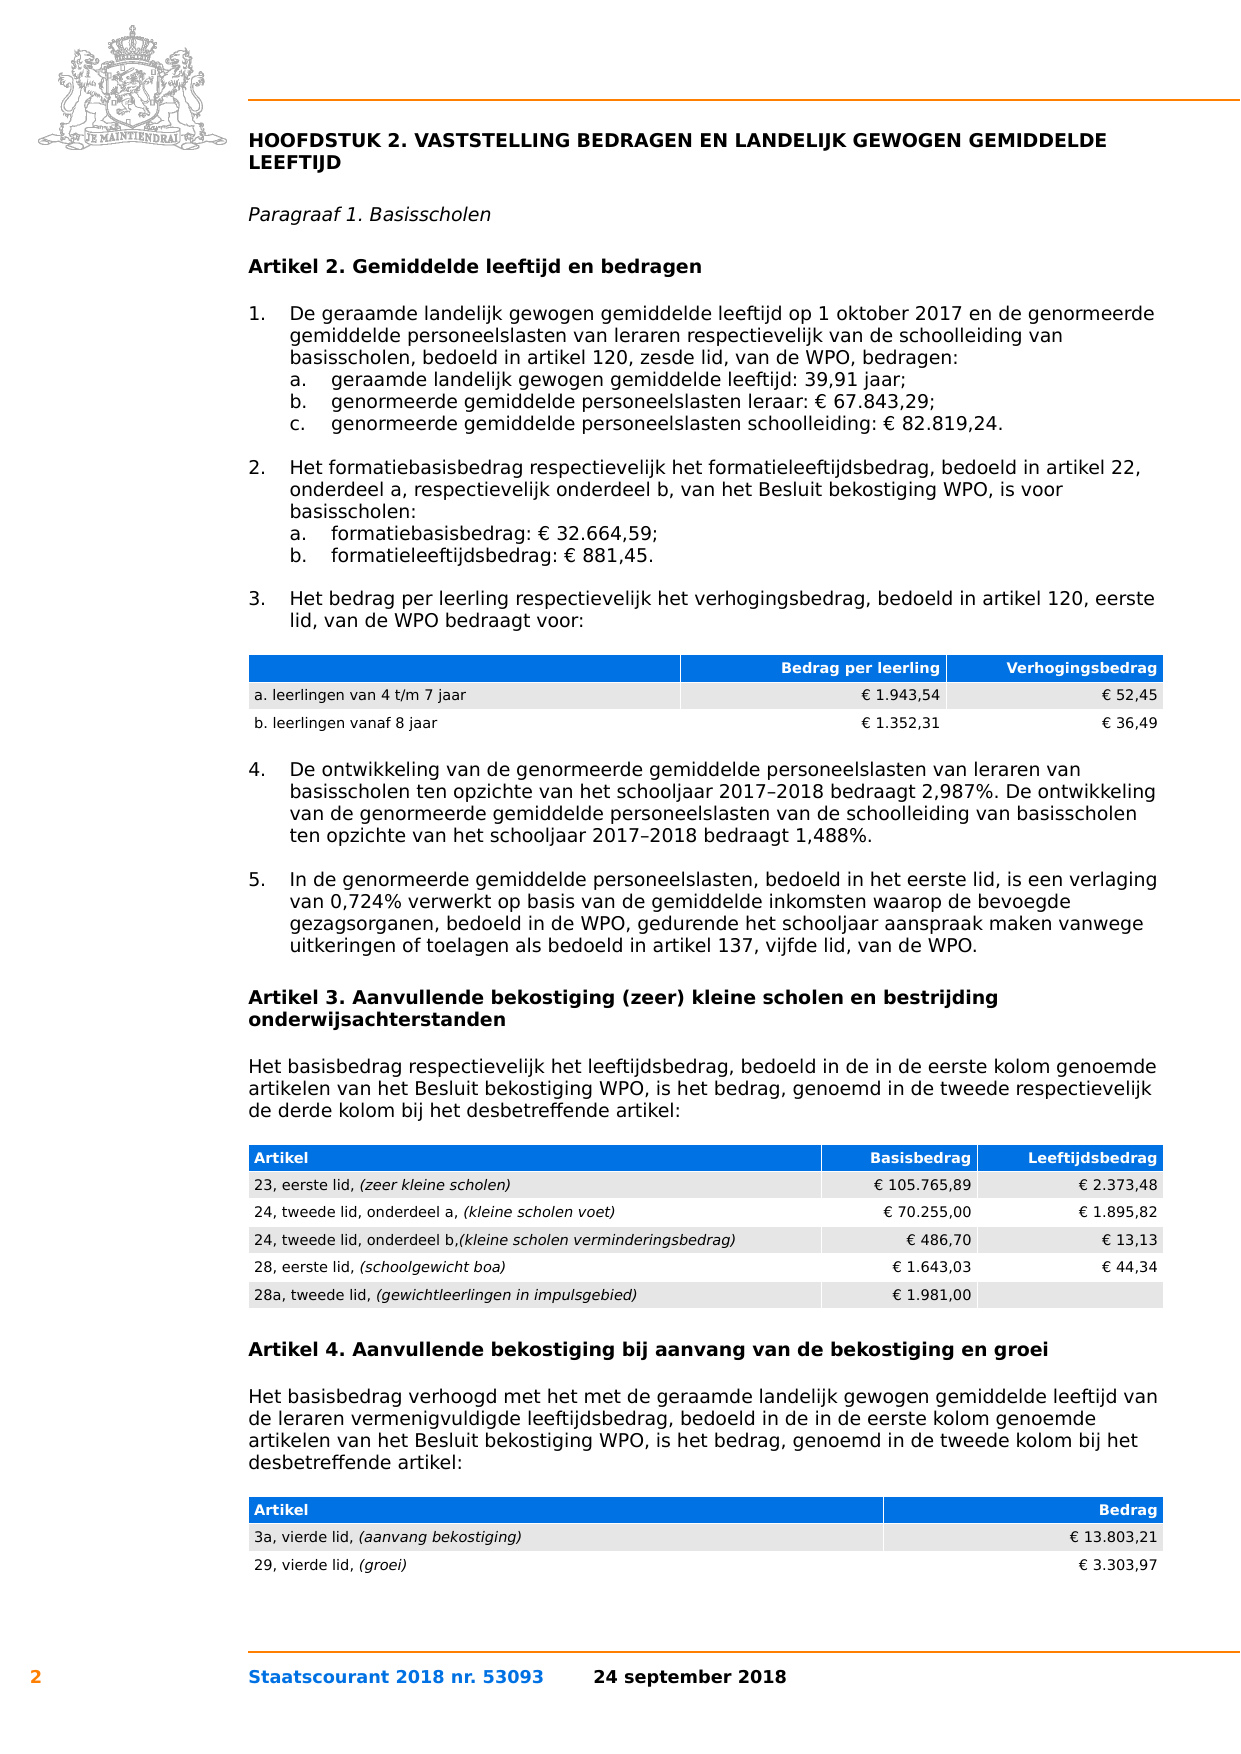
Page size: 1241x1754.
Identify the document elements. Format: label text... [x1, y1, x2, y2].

table_cell € 1.643,03 [822, 1254, 977, 1281]
table_cell € 2.373,48 [978, 1172, 1163, 1198]
text a. geraamde landelijk gewogen gemiddelde leeftijd: 39,91 jaar; [289, 369, 1163, 391]
table_cell [978, 1282, 1163, 1308]
text 1. De geraamde landelijk gewogen gemiddelde leeftijd op 1 oktober 2017 en de genormeerde gemiddelde personeelslasten van leraren respectievelijk van de schoolleiding van basisscholen, bedoeld in artikel 120, zesde lid, van de WPO, bedragen: [248, 303, 1163, 369]
table_cell € 1.943,54 [681, 683, 946, 709]
text 3. Het bedrag per leerling respectievelijk het verhogingsbedrag, bedoeld in artikel 120, eerste lid, van de WPO bedraagt voor: [248, 588, 1163, 632]
table_header Artikel [249, 1145, 821, 1171]
text Het basisbedrag verhoogd met het met de geraamde landelijk gewogen gemiddelde leeftijd van de leraren vermenigvuldigde leeftijdsbedrag, bedoeld in de in de eerste kolom genoemde artikelen van het Besluit bekostiging WPO, is het bedrag, genoemd in de tweede kolom bij het desbetreffende artikel: [248, 1386, 1163, 1474]
picture [38, 25, 227, 150]
table_cell € 1.352,31 [681, 710, 946, 736]
table_header Leeftijdsbedrag [978, 1145, 1163, 1171]
subtitle Paragraaf 1. Basisscholen [248, 204, 1163, 226]
table_header Artikel [249, 1497, 883, 1523]
table_cell a. leerlingen van 4 t/m 7 jaar [249, 683, 680, 709]
text b. formatieleeftijdsbedrag: € 881,45. [289, 544, 1163, 566]
table_cell b. leerlingen vanaf 8 jaar [249, 710, 680, 736]
table_cell € 1.981,00 [822, 1282, 977, 1308]
table_header Basisbedrag [822, 1145, 977, 1171]
table_cell € 486,70 [822, 1227, 977, 1253]
subtitle Artikel 4. Aanvullende bekostiging bij aanvang van de bekostiging en groei [248, 1339, 1163, 1361]
table_cell 28a, tweede lid, (gewichtleerlingen in impulsgebied) [249, 1282, 821, 1308]
text 5. In de genormeerde gemiddelde personeelslasten, bedoeld in het eerste lid, is een verlaging van 0,724% verwerkt op basis van de gemiddelde inkomsten waarop de bevoegde gezagsorganen, bedoeld in de WPO, gedurende het schooljaar aanspraak maken vanwege uitkeringen of toelagen als bedoeld in artikel 137, vijfde lid, van de WPO. [248, 869, 1163, 957]
table_cell € 52,45 [947, 683, 1163, 709]
table_cell € 105.765,89 [822, 1172, 977, 1198]
table_cell 24, tweede lid, onderdeel a, (kleine scholen voet) [249, 1200, 821, 1226]
table_cell 29, vierde lid, (groei) [249, 1552, 883, 1578]
table_cell € 13,13 [978, 1227, 1163, 1253]
table_cell 23, eerste lid, (zeer kleine scholen) [249, 1172, 821, 1198]
table_cell 3a, vierde lid, (aanvang bekostiging) [249, 1524, 883, 1551]
table_cell € 36,49 [947, 710, 1163, 736]
text 4. De ontwikkeling van de genormeerde gemiddelde personeelslasten van leraren van basisscholen ten opzichte van het schooljaar 2017–2018 bedraagt 2,987%. De ontwikkeling van de genormeerde gemiddelde personeelslasten van de schoolleiding van basisscholen ten opzichte van het schooljaar 2017–2018 bedraagt 1,488%. [248, 759, 1163, 847]
text a. formatiebasisbedrag: € 32.664,59; [289, 522, 1163, 544]
table_cell € 13.803,21 [884, 1524, 1163, 1551]
text c. genormeerde gemiddelde personeelslasten schoolleiding: € 82.819,24. [289, 413, 1163, 435]
table_cell € 3.303,97 [884, 1552, 1163, 1578]
text 2. Het formatiebasisbedrag respectievelijk het formatieleeftijdsbedrag, bedoeld in artikel 22, onderdeel a, respectievelijk onderdeel b, van het Besluit bekostiging WPO, is voor basisscholen: [248, 457, 1163, 522]
table_header Bedrag per leerling [681, 655, 946, 682]
table_header [249, 655, 680, 682]
table_cell 24, tweede lid, onderdeel b,(kleine scholen verminderingsbedrag) [249, 1227, 821, 1253]
subtitle HOOFDSTUK 2. VASTSTELLING BEDRAGEN EN LANDELIJK GEWOGEN GEMIDDELDE LEEFTIJD [248, 130, 1163, 174]
table_cell € 1.895,82 [978, 1200, 1163, 1226]
table_header Verhogingsbedrag [947, 655, 1163, 682]
table_cell € 70.255,00 [822, 1200, 977, 1226]
subtitle Artikel 3. Aanvullende bekostiging (zeer) kleine scholen en bestrijding onderwijsachterstanden [248, 987, 1163, 1031]
table_header Bedrag [884, 1497, 1163, 1523]
text Het basisbedrag respectievelijk het leeftijdsbedrag, bedoeld in de in de eerste kolom genoemde artikelen van het Besluit bekostiging WPO, is het bedrag, genoemd in de tweede respectievelijk de derde kolom bij het desbetreffende artikel: [248, 1056, 1163, 1122]
subtitle Artikel 2. Gemiddelde leeftijd en bedragen [248, 256, 1163, 278]
text b. genormeerde gemiddelde personeelslasten leraar: € 67.843,29; [289, 391, 1163, 413]
table_cell € 44,34 [978, 1254, 1163, 1281]
table_cell 28, eerste lid, (schoolgewicht boa) [249, 1254, 821, 1281]
